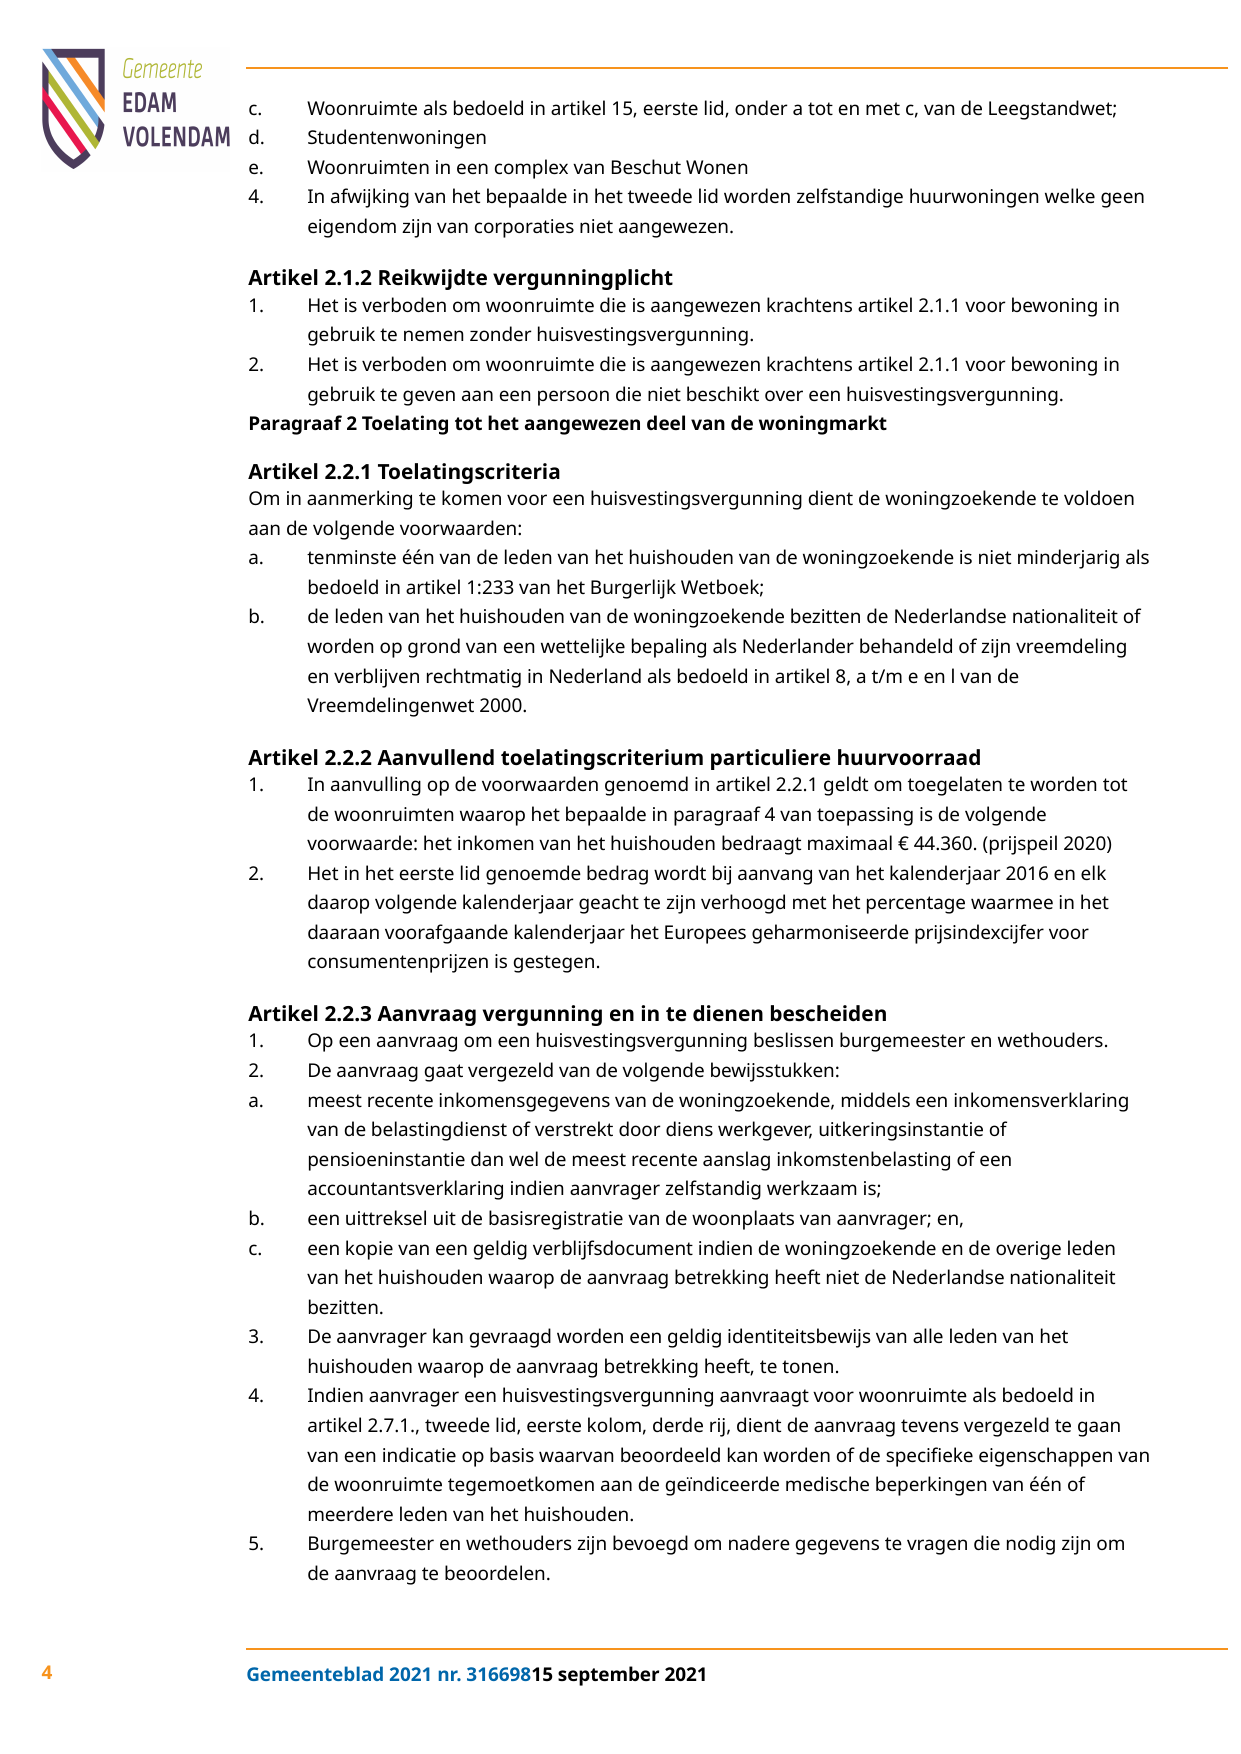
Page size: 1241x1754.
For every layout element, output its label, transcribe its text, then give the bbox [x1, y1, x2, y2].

list De aanvraag gaat vergezeld van de volgende bewijsstukken: [248, 1057, 1152, 1083]
list Studentenwoningen [248, 124, 1152, 150]
text Artikel 2.2.2 Aanvullend toelatingscriterium particuliere huurvoorraad [248, 743, 1152, 771]
text Artikel 2.2.3 Aanvraag vergunning en in te dienen bescheiden [248, 999, 1152, 1028]
list de leden van het huishouden van de woningzoekende bezitten de Nederlandse nationaliteit of worden op grond van een wettelijke bepaling als Nederlander behandeld of zijn vreemdeling en verblijven rechtmatig in Nederland als bedoeld in artikel 8, a t/m e en l van de Vreemdelingenwet 2000. [248, 604, 1152, 718]
text Paragraaf 2 Toelating tot het aangewezen deel van de woningmarkt [248, 410, 1152, 436]
list Burgemeester en wethouders zijn bevoegd om nadere gegevens te vragen die nodig zijn om de aanvraag te beoordelen. [248, 1531, 1152, 1586]
list Het is verboden om woonruimte die is aangewezen krachtens artikel 2.1.1 voor bewoning in gebruik te nemen zonder huisvestingsvergunning. [248, 292, 1152, 347]
list De aanvrager kan gevraagd worden een geldig identiteitsbewijs van alle leden van het huishouden waarop de aanvraag betrekking heeft, te tonen. [248, 1323, 1152, 1379]
list In aanvulling op de voorwaarden genoemd in artikel 2.2.1 geldt om toegelaten te worden tot de woonruimten waarop het bepaalde in paragraaf 4 van toepassing is de volgende voorwaarde: het inkomen van het huishouden bedraagt maximaal € 44.360. (prijspeil 2020) [248, 771, 1152, 856]
list tenminste één van de leden van het huishouden van de woningzoekende is niet minderjarig als bedoeld in artikel 1:233 van het Burgerlijk Wetboek; [248, 544, 1152, 600]
list een uittreksel uit de basisregistratie van de woonplaats van aanvrager; en, [248, 1205, 1152, 1231]
list Indien aanvrager een huisvestingsvergunning aanvraagt voor woonruimte als bedoeld in artikel 2.7.1., tweede lid, eerste kolom, derde rij, dient de aanvraag tevens vergezeld te gaan van een indicatie op basis waarvan beoordeeld kan worden of de specifieke eigenschappen van de woonruimte tegemoetkomen aan de geïndiceerde medische beperkingen van één of meerdere leden van het huishouden. [248, 1383, 1152, 1527]
text Artikel 2.1.2 Reikwijdte vergunningplicht [248, 263, 1152, 292]
list meest recente inkomensgegevens van de woningzoekende, middels een inkomensverklaring van de belastingdienst of verstrekt door diens werkgever, uitkeringsinstantie of pensioeninstantie dan wel de meest recente aanslag inkomstenbelasting of een accountantsverklaring indien aanvrager zelfstandig werkzaam is; [248, 1087, 1152, 1201]
list In afwijking van het bepaalde in het tweede lid worden zelfstandige huurwoningen welke geen eigendom zijn van corporaties niet aangewezen. [248, 183, 1152, 239]
text Artikel 2.2.1 Toelatingscriteria [248, 457, 1152, 485]
list Het in het eerste lid genoemde bedrag wordt bij aanvang van het kalenderjaar 2016 en elk daarop volgende kalenderjaar geacht te zijn verhoogd met het percentage waarmee in het daaraan voorafgaande kalenderjaar het Europees geharmoniseerde prijsindexcijfer voor consumentenprijzen is gestegen. [248, 860, 1152, 974]
list Woonruimte als bedoeld in artikel 15, eerste lid, onder a tot en met c, van de Leegstandwet; [248, 95, 1152, 121]
picture [41, 47, 231, 172]
text Om in aanmerking te komen voor een huisvestingsvergunning dient de woningzoekende te voldoen aan de volgende voorwaarden: [248, 485, 1152, 541]
list een kopie van een geldig verblijfsdocument indien de woningzoekende en de overige leden van het huishouden waarop de aanvraag betrekking heeft niet de Nederlandse nationaliteit bezitten. [248, 1235, 1152, 1319]
list Het is verboden om woonruimte die is aangewezen krachtens artikel 2.1.1 voor bewoning in gebruik te geven aan een persoon die niet beschikt over een huisvestingsvergunning. [248, 351, 1152, 406]
list Woonruimten in een complex van Beschut Wonen [248, 154, 1152, 180]
list Op een aanvraag om een huisvestingsvergunning beslissen burgemeester en wethouders. [248, 1028, 1152, 1053]
